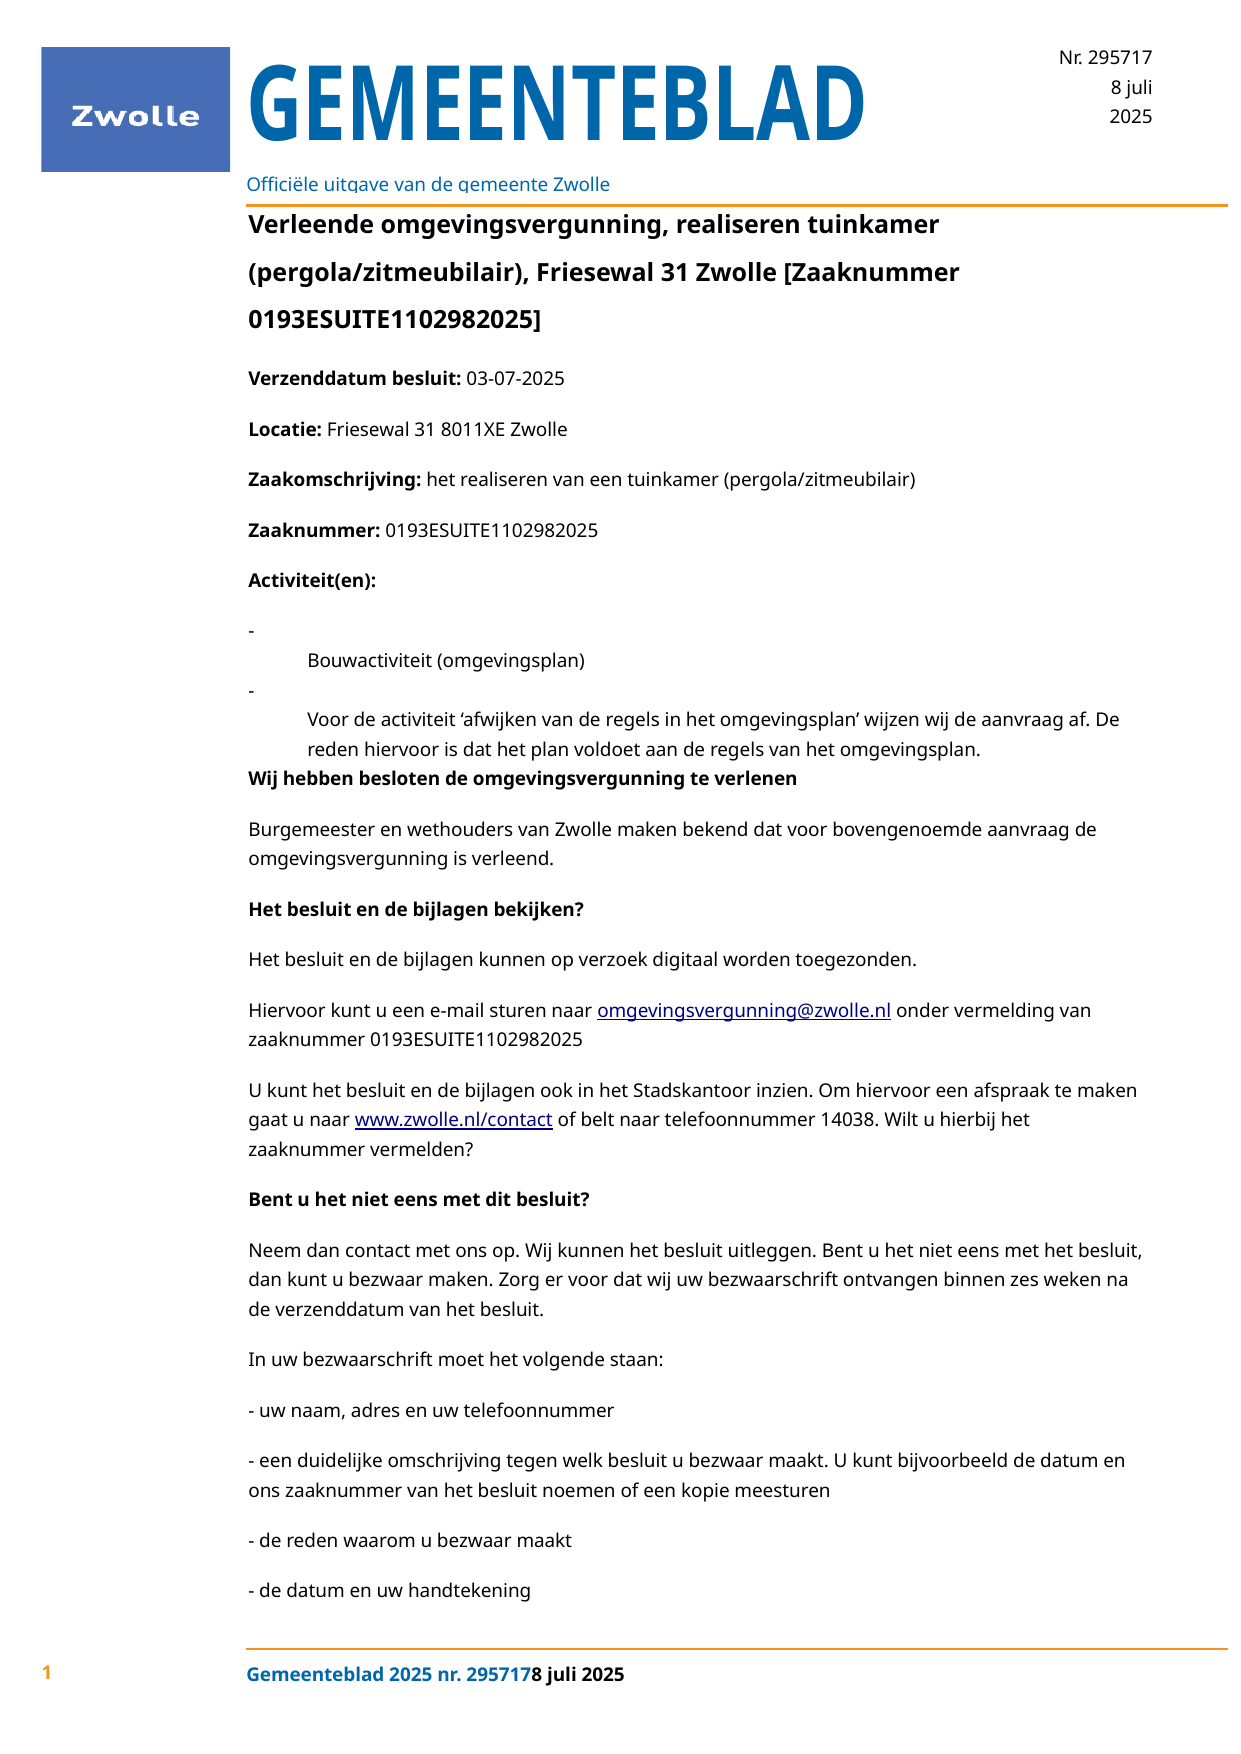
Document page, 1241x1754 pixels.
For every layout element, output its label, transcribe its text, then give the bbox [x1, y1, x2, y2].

text - de reden waarom u bezwaar maakt [248, 1527, 1152, 1553]
text In uw bezwaarschrift moet het volgende staan: [248, 1346, 1152, 1372]
list Voor de activiteit ‘afwijken van de regels in het omgevingsplan’ wijzen wij de aanvraag af. De reden hiervoor is dat het plan voldoet aan de regels van het omgevingsplan. [248, 706, 1152, 762]
text - een duidelijke omschrijving tegen welk besluit u bezwaar maakt. U kunt bijvoorbeeld de datum en ons zaaknummer van het besluit noemen of een kopie meesturen [248, 1447, 1152, 1502]
text U kunt het besluit en de bijlagen ook in het Stadskantoor inzien. Om hiervoor een afspraak te maken gaat u naar www.zwolle.nl/contact of belt naar telefoonnummer 14038. Wilt u hierbij het zaaknummer vermelden? [248, 1077, 1152, 1162]
text - de datum en uw handtekening [248, 1578, 1152, 1603]
picture [41, 47, 231, 172]
text Activiteit(en): [248, 567, 1152, 593]
text - uw naam, adres en uw telefoonnummer [248, 1397, 1152, 1422]
text Verleende omgevingsvergunning, realiseren tuinkamer (pergola/zitmeubilair), Friesewal 31 Zwolle [Zaaknummer 0193ESUITE1102982025] [248, 207, 1152, 336]
text Zaakomschrijving: het realiseren van een tuinkamer (pergola/zitmeubilair) [248, 466, 1152, 492]
text Neem dan contact met ons op. Wij kunnen het besluit uitleggen. Bent u het niet eens met het besluit, dan kunt u bezwaar maken. Zorg er voor dat wij uw bezwaarschrift ontvangen binnen zes weken na de verzenddatum van het besluit. [248, 1237, 1152, 1322]
text Locatie: Friesewal 31 8011XE Zwolle [248, 416, 1152, 442]
text Bent u het niet eens met dit besluit? [248, 1186, 1152, 1212]
text Hiervoor kunt u een e-mail sturen naar omgevingsvergunning@zwolle.nl onder vermelding van zaaknummer 0193ESUITE1102982025 [248, 997, 1152, 1052]
text Wij hebben besloten de omgevingsvergunning te verlenen [248, 766, 1152, 791]
text Verzenddatum besluit: 03-07-2025 [248, 366, 1152, 391]
list Bouwactiviteit (omgevingsplan) [248, 647, 1152, 673]
text Het besluit en de bijlagen bekijken? [248, 896, 1152, 922]
text Het besluit en de bijlagen kunnen op verzoek digitaal worden toegezonden. [248, 946, 1152, 972]
text Zaaknummer: 0193ESUITE1102982025 [248, 517, 1152, 542]
text Burgemeester en wethouders van Zwolle maken bekend dat voor bovengenoemde aanvraag de omgevingsvergunning is verleend. [248, 816, 1152, 871]
